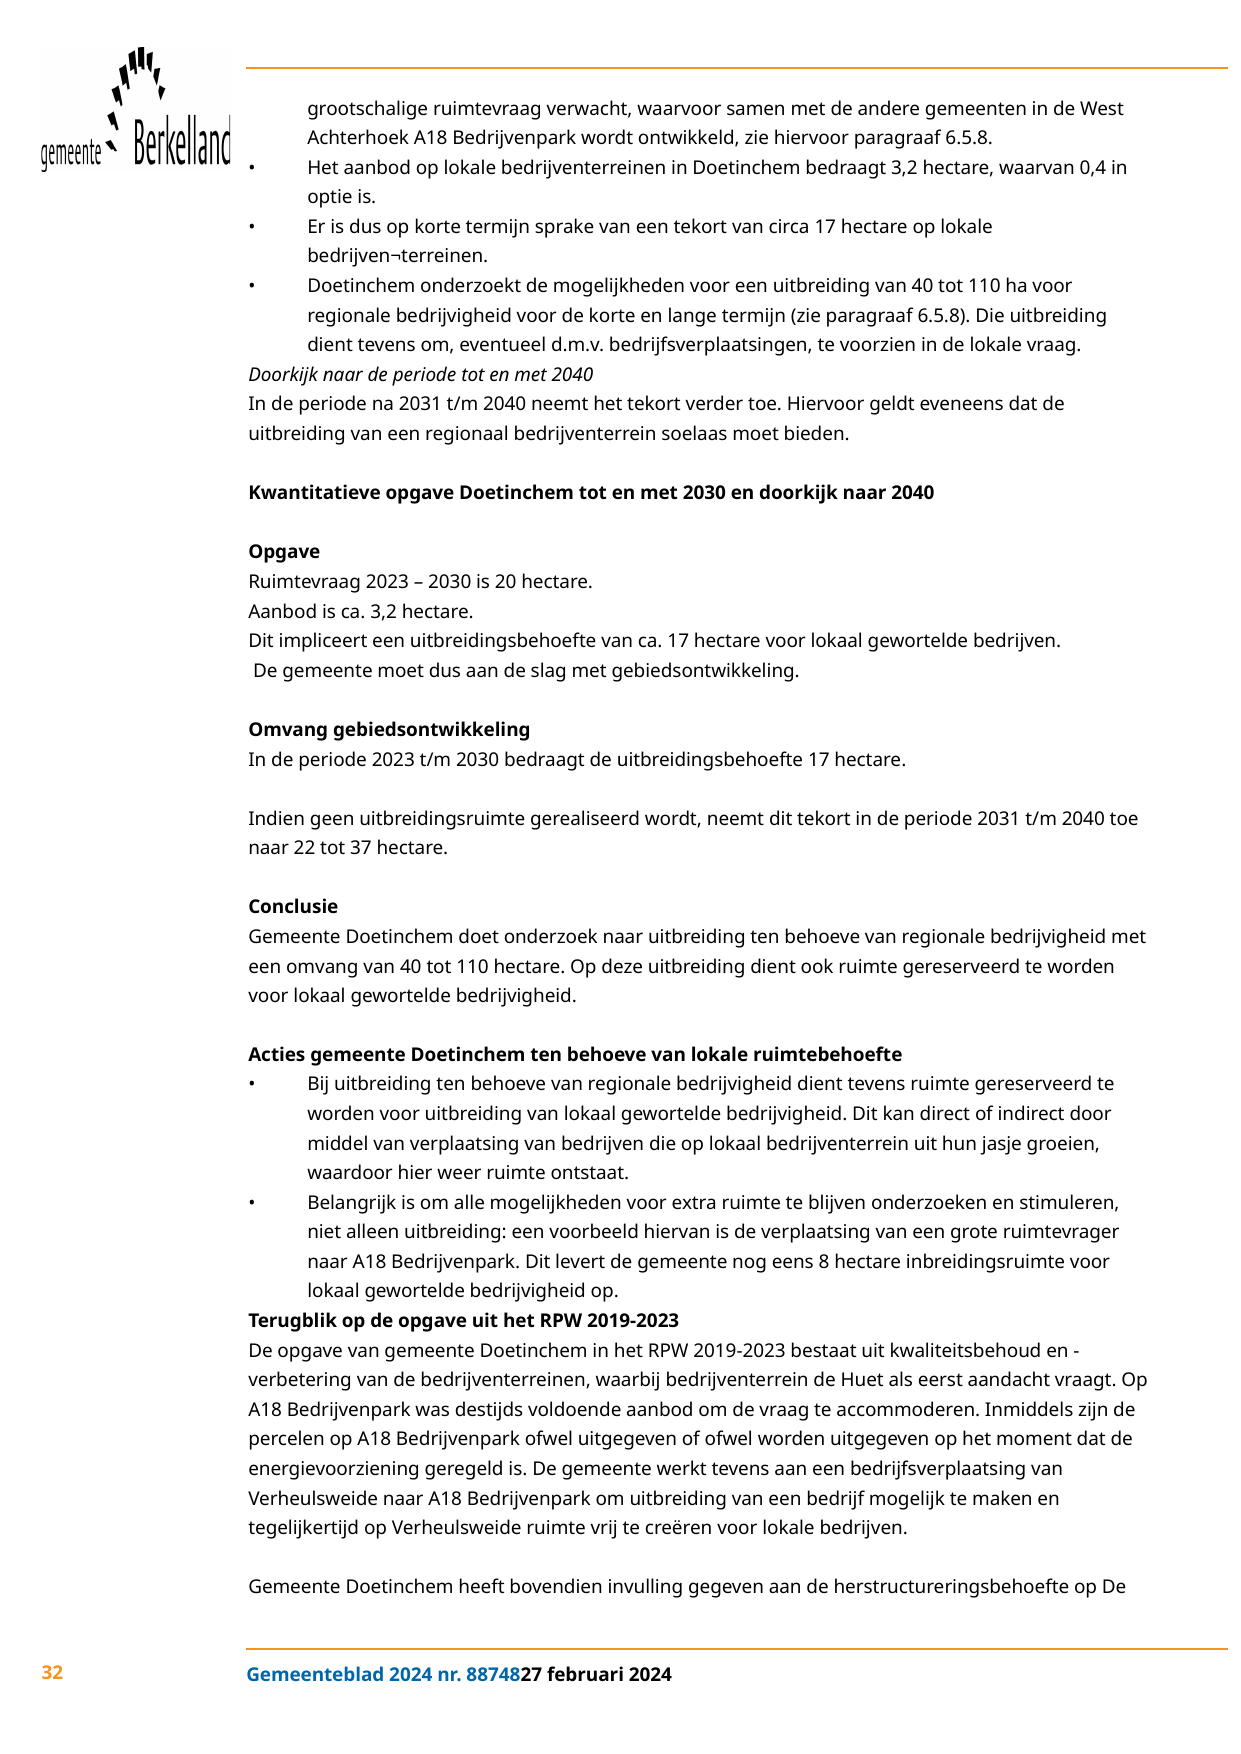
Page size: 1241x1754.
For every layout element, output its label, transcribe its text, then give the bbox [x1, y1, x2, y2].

table_header Kwantitatieve opgave Doetinchem tot en met 2030 en doorkijk naar 2040 Opgave Ruimtevraag 2023 – 2030 is 20 hectare. Aanbod is ca. 3,2 hectare. Dit impliceert een uitbreidingsbehoefte van ca. 17 hectare voor lokaal gewortelde bedrijven. De gemeente moet dus aan de slag met gebiedsontwikkeling. Omvang gebiedsontwikkeling In de periode 2023 t/m 2030 bedraagt de uitbreidingsbehoefte 17 hectare. Indien geen uitbreidingsruimte gerealiseerd wordt, neemt dit tekort in de periode 2031 t/m 2040 toe naar 22 tot 37 hectare. Conclusie Gemeente Doetinchem doet onderzoek naar uitbreiding ten behoeve van regionale bedrijvigheid met een omvang van 40 tot 110 hectare. Op deze uitbreiding dient ook ruimte gereserveerd te worden voor lokaal gewortelde bedrijvigheid. [248, 480, 1152, 1008]
text Doorkijk naar de periode tot en met 2040 [248, 361, 1152, 387]
list Bij uitbreiding ten behoeve van regionale bedrijvigheid dient tevens ruimte gereserveerd te worden voor uitbreiding van lokaal gewortelde bedrijvigheid. Dit kan direct of indirect door middel van verplaatsing van bedrijven die op lokaal bedrijventerrein uit hun jasje groeien, waardoor hier weer ruimte ontstaat. [248, 1071, 1152, 1185]
list grootschalige ruimtevraag verwacht, waarvoor samen met de andere gemeenten in de West Achterhoek A18 Bedrijvenpark wordt ontwikkeld, zie hiervoor paragraaf 6.5.8. [248, 95, 1152, 150]
list Het aanbod op lokale bedrijventerreinen in Doetinchem bedraagt 3,2 hectare, waarvan 0,4 in optie is. [248, 154, 1152, 209]
text Gemeente Doetinchem heeft bovendien invulling gegeven aan de herstructureringsbehoefte op De [248, 1573, 1152, 1599]
text In de periode na 2031 t/m 2040 neemt het tekort verder toe. Hiervoor geldt eveneens dat de uitbreiding van een regionaal bedrijventerrein soelaas moet bieden. [248, 391, 1152, 446]
text Terugblik op de opgave uit het RPW 2019-2023 [248, 1307, 1152, 1333]
list Doetinchem onderzoekt de mogelijkheden voor een uitbreiding van 40 tot 110 ha voor regionale bedrijvigheid voor de korte en lange termijn (zie paragraaf 6.5.8). Die uitbreiding dient tevens om, eventueel d.m.v. bedrijfsverplaatsingen, te voorzien in de lokale vraag. [248, 272, 1152, 357]
list Belangrijk is om alle mogelijkheden voor extra ruimte te blijven onderzoeken en stimuleren, niet alleen uitbreiding: een voorbeeld hiervan is de verplaatsing van een grote ruimtevrager naar A18 Bedrijvenpark. Dit levert de gemeente nog eens 8 hectare inbreidingsruimte voor lokaal gewortelde bedrijvigheid op. [248, 1189, 1152, 1303]
list Er is dus op korte termijn sprake van een tekort van circa 17 hectare op lokale bedrijven¬terreinen. [248, 213, 1152, 268]
text Acties gemeente Doetinchem ten behoeve van lokale ruimtebehoefte [248, 1041, 1152, 1067]
picture [41, 47, 231, 172]
text De opgave van gemeente Doetinchem in het RPW 2019-2023 bestaat uit kwaliteitsbehoud en -verbetering van de bedrijventerreinen, waarbij bedrijventerrein de Huet als eerst aandacht vraagt. Op A18 Bedrijvenpark was destijds voldoende aanbod om de vraag te accommoderen. Inmiddels zijn de percelen op A18 Bedrijvenpark ofwel uitgegeven of ofwel worden uitgegeven op het moment dat de energievoorziening geregeld is. De gemeente werkt tevens aan een bedrijfsverplaatsing van Verheulsweide naar A18 Bedrijvenpark om uitbreiding van een bedrijf mogelijk te maken en tegelijkertijd op Verheulsweide ruimte vrij te creëren voor lokale bedrijven. [248, 1337, 1152, 1540]
